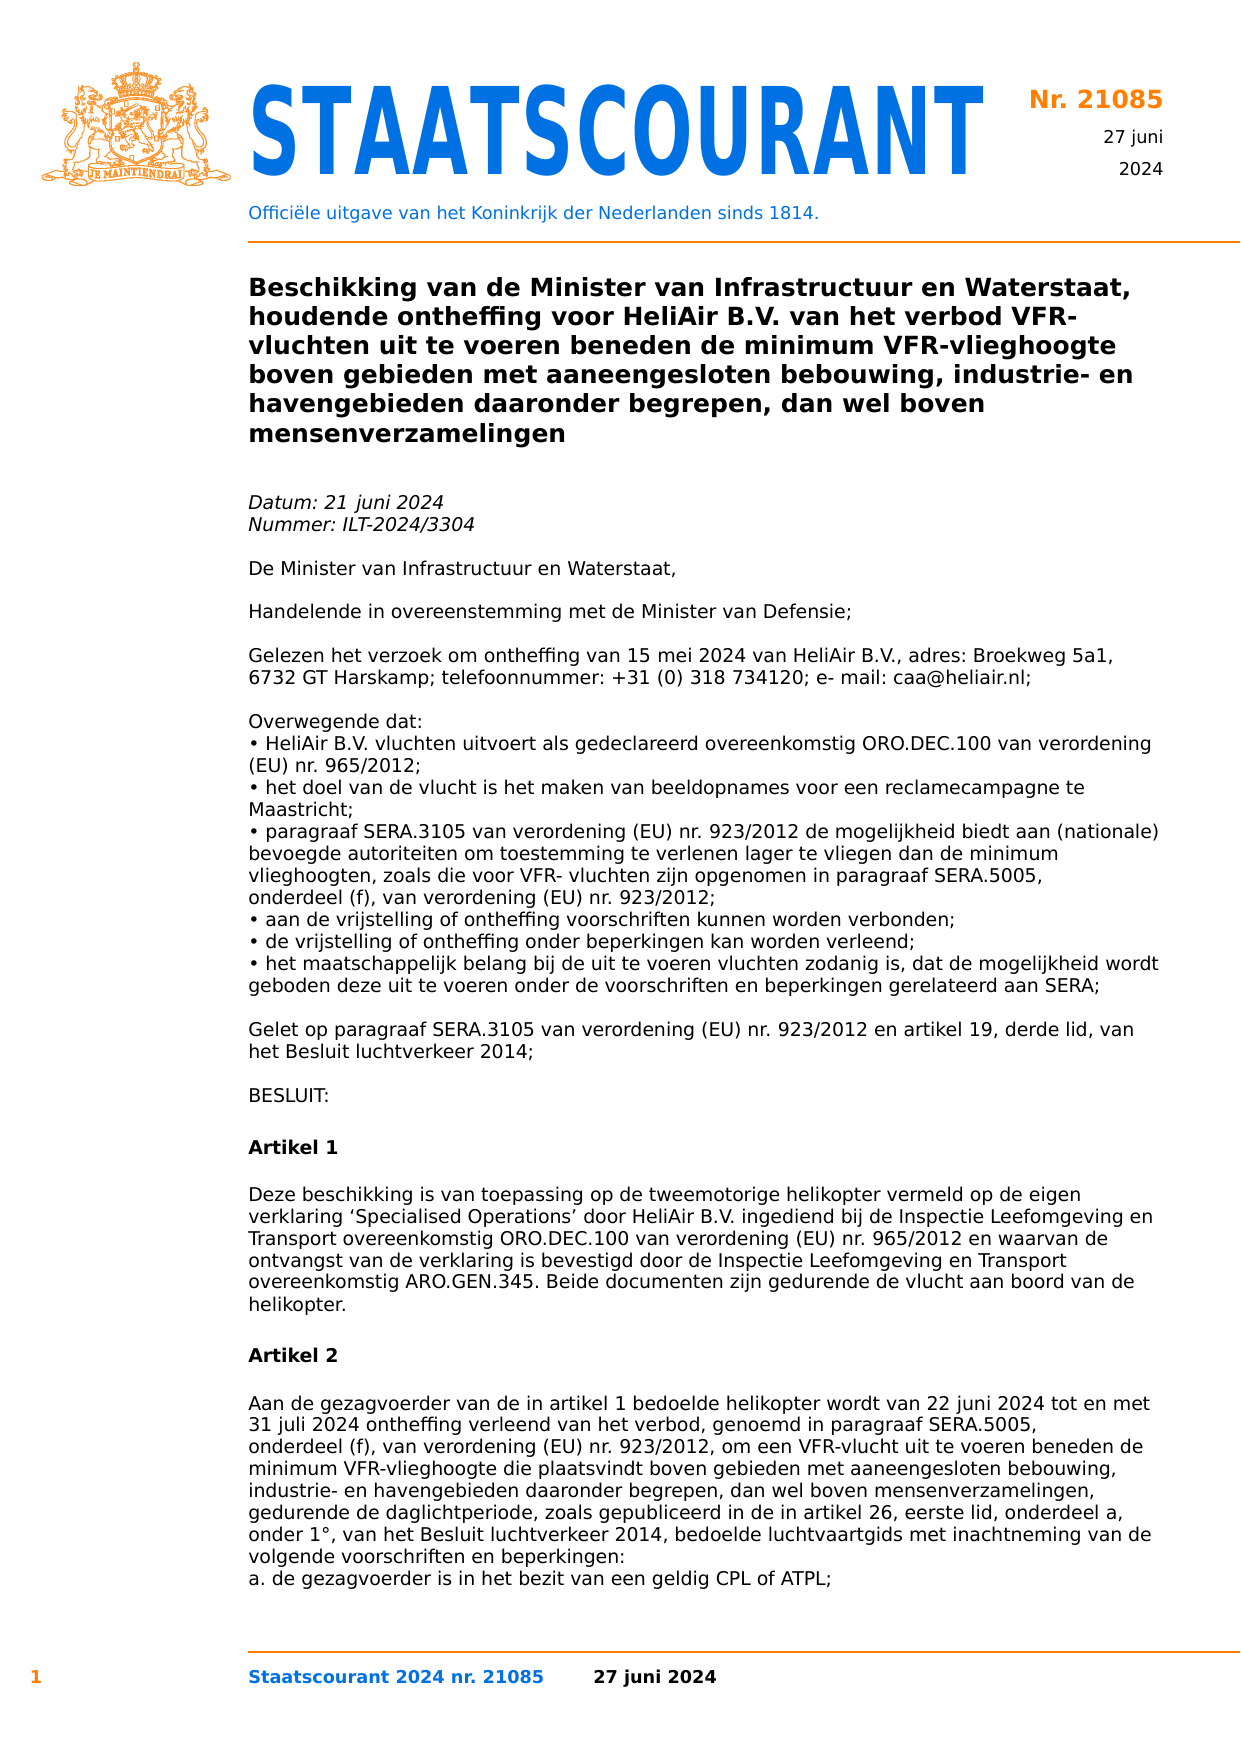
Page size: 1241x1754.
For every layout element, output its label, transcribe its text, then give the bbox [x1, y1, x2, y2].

table_cell Officiële uitgave van het Koninkrijk der Nederlanden sinds 1814. [248, 203, 1240, 241]
text Overwegende dat: [248, 711, 1163, 733]
table_header Nr. 21085 [998, 62, 1240, 121]
subtitle Beschikking van de Minister van Infrastructuur en Waterstaat, houdende ontheffing voor HeliAir B.V. van het verbod VFR-vluchten uit te voeren beneden de minimum VFR-vlieghoogte boven gebieden met aaneengesloten bebouwing, industrie- en havengebieden daaronder begrepen, dan wel boven mensenverzamelingen [248, 273, 1163, 448]
text Gelezen het verzoek om ontheffing van 15 mei 2024 van HeliAir B.V., adres: Broekweg 5a1, 6732 GT Harskamp; telefoonnummer: +31 (0) 318 734120; e- mail: caa@heliair.nl; [248, 645, 1163, 689]
picture [41, 62, 231, 186]
text Nummer: ILT-2024/3304 [248, 514, 1163, 536]
text Handelende in overeenstemming met de Minister van Defensie; [248, 601, 1163, 623]
text Deze beschikking is van toepassing op de tweemotorige helikopter vermeld op de eigen verklaring ‘Specialised Operations’ door HeliAir B.V. ingediend bij de Inspectie Leefomgeving en Transport overeenkomstig ORO.DEC.100 van verordening (EU) nr. 965/2012 en waarvan de ontvangst van de verklaring is bevestigd door de Inspectie Leefomgeving en Transport overeenkomstig ARO.GEN.345. Beide documenten zijn gedurende de vlucht aan boord van de helikopter. [248, 1183, 1163, 1315]
text Datum: 21 juni 2024 [248, 492, 1163, 514]
text • aan de vrijstelling of ontheffing voorschriften kunnen worden verbonden; [248, 909, 1163, 931]
text Gelet op paragraaf SERA.3105 van verordening (EU) nr. 923/2012 en artikel 19, derde lid, van het Besluit luchtverkeer 2014; [248, 1019, 1163, 1063]
text De Minister van Infrastructuur en Waterstaat, [248, 558, 1163, 579]
subtitle Artikel 2 [248, 1345, 1163, 1367]
text a. de gezagvoerder is in het bezit van een geldig CPL of ATPL; [248, 1568, 1163, 1590]
text BESLUIT: [248, 1084, 1163, 1107]
table_header [25, 62, 248, 241]
subtitle Artikel 1 [248, 1137, 1163, 1158]
text Aan de gezagvoerder van de in artikel 1 bedoelde helikopter wordt van 22 juni 2024 tot en met 31 juli 2024 ontheffing verleend van het verbod, genoemd in paragraaf SERA.5005, onderdeel (f), van verordening (EU) nr. 923/2012, om een VFR-vlucht uit te voeren beneden de minimum VFR-vlieghoogte die plaatsvindt boven gebieden met aaneengesloten bebouwing, industrie- en havengebieden daaronder begrepen, dan wel boven mensenverzamelingen, gedurende de daglichtperiode, zoals gepubliceerd in de in artikel 26, eerste lid, onderdeel a, onder 1°, van het Besluit luchtverkeer 2014, bedoelde luchtvaartgids met inachtneming van de volgende voorschriften en beperkingen: [248, 1392, 1163, 1568]
text • het maatschappelijk belang bij de uit te voeren vluchten zodanig is, dat de mogelijkheid wordt geboden deze uit te voeren onder de voorschriften en beperkingen gerelateerd aan SERA; [248, 953, 1163, 997]
table_header STAATSCOURANT [248, 62, 998, 203]
text • paragraaf SERA.3105 van verordening (EU) nr. 923/2012 de mogelijkheid biedt aan (nationale) bevoegde autoriteiten om toestemming te verlenen lager te vliegen dan de minimum vlieghoogten, zoals die voor VFR- vluchten zijn opgenomen in paragraaf SERA.5005, onderdeel (f), van verordening (EU) nr. 923/2012; [248, 821, 1163, 909]
text • de vrijstelling of ontheffing onder beperkingen kan worden verleend; [248, 931, 1163, 953]
text • HeliAir B.V. vluchten uitvoert als gedeclareerd overeenkomstig ORO.DEC.100 van verordening (EU) nr. 965/2012; [248, 733, 1163, 777]
text • het doel van de vlucht is het maken van beeldopnames voor een reclamecampagne te Maastricht; [248, 777, 1163, 821]
table_cell 2024 [998, 153, 1240, 203]
table_cell 27 juni [998, 121, 1240, 153]
